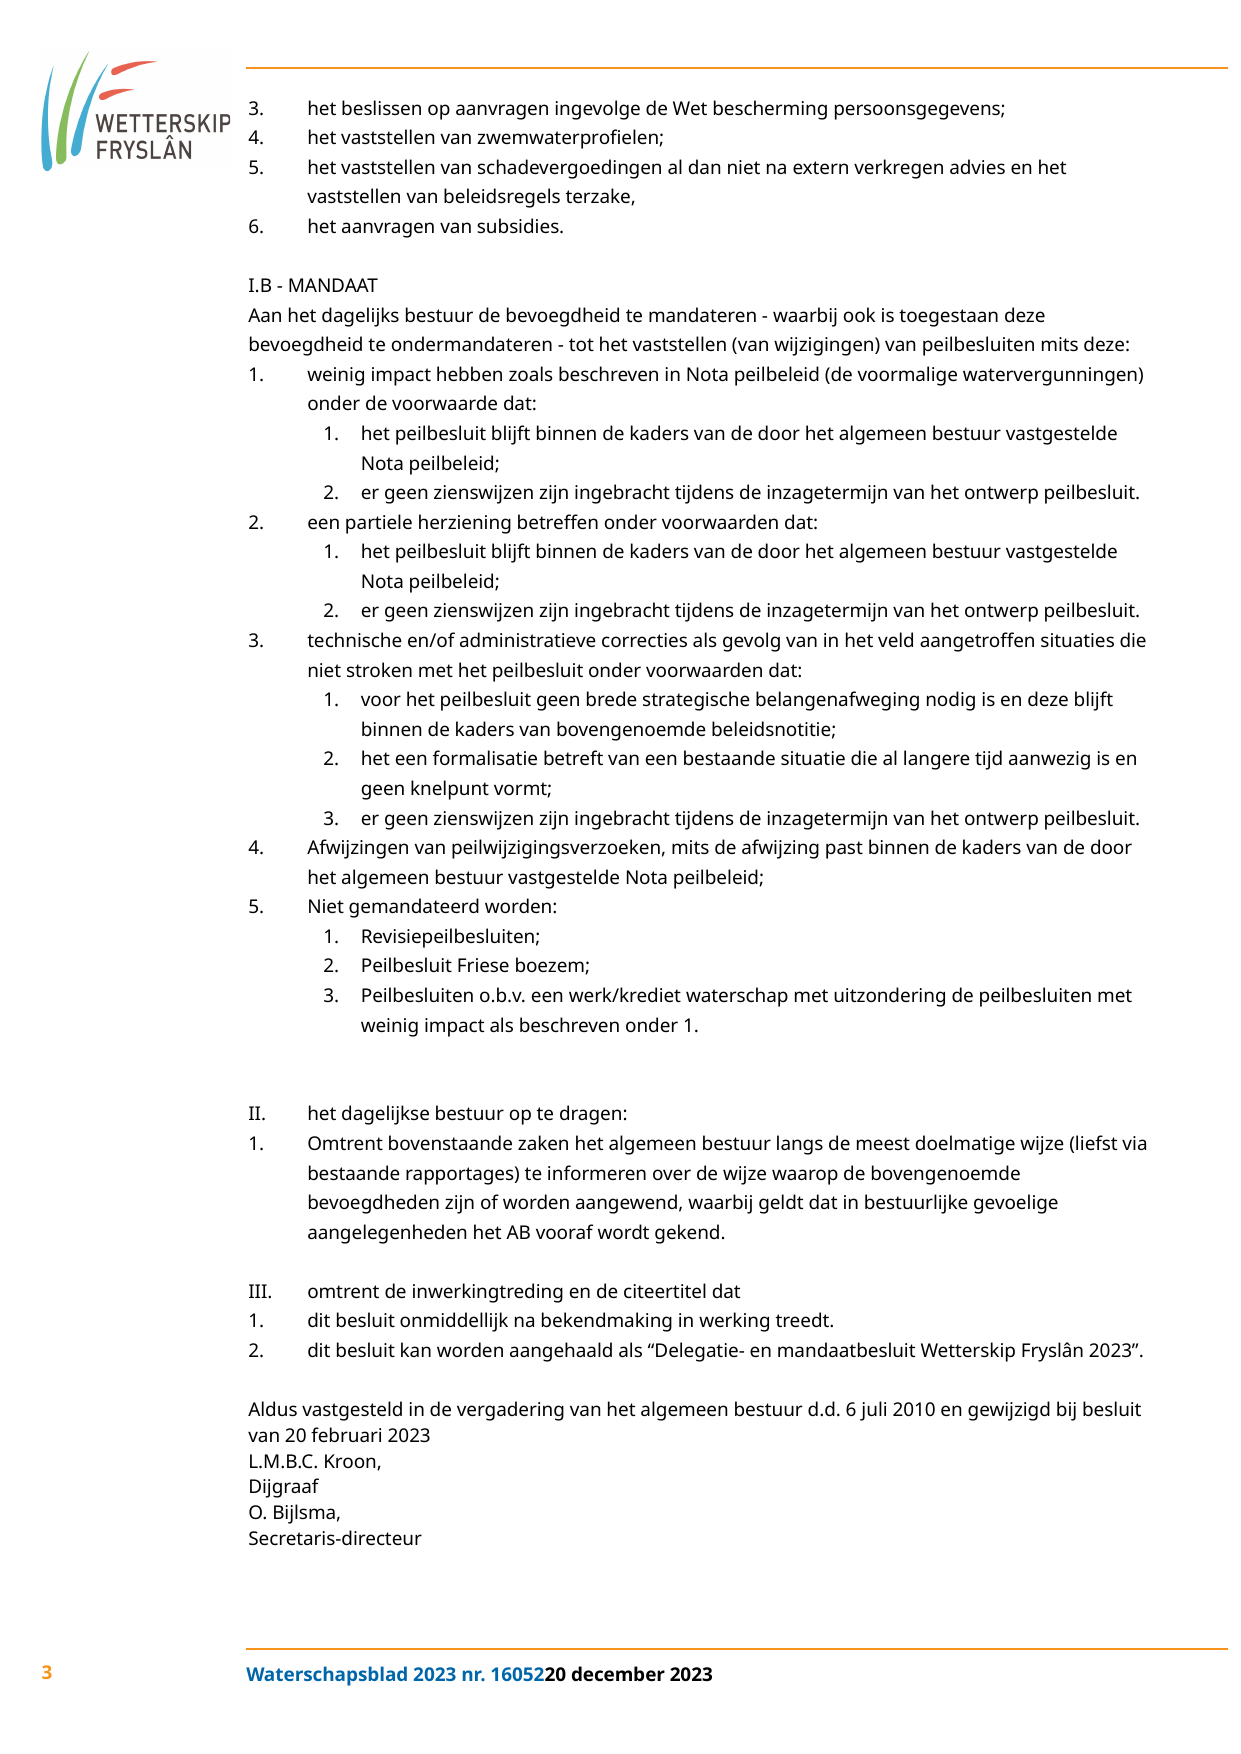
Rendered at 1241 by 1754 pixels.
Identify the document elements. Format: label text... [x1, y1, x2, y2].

list Afwijzingen van peilwijzigingsverzoeken, mits de afwijzing past binnen de kaders van de door het algemeen bestuur vastgestelde Nota peilbeleid; [248, 834, 1152, 890]
list er geen zienswijzen zijn ingebracht tijdens de inzagetermijn van het ontwerp peilbesluit. [323, 479, 1152, 505]
list voor het peilbesluit geen brede strategische belangenafweging nodig is en deze blijft binnen de kaders van bovengenoemde beleidsnotitie; [323, 686, 1152, 742]
list het een formalisatie betreft van een bestaande situatie die al langere tijd aanwezig is en geen knelpunt vormt; [323, 746, 1152, 801]
list er geen zienswijzen zijn ingebracht tijdens de inzagetermijn van het ontwerp peilbesluit. [323, 598, 1152, 623]
list het beslissen op aanvragen ingevolge de Wet bescherming persoonsgegevens; [248, 95, 1152, 121]
list er geen zienswijzen zijn ingebracht tijdens de inzagetermijn van het ontwerp peilbesluit. [323, 805, 1152, 831]
list een partiele herziening betreffen onder voorwaarden dat: [248, 509, 1152, 535]
text L.M.B.C. Kroon, [248, 1448, 1152, 1474]
list het vaststellen van schadevergoedingen al dan niet na extern verkregen advies en het vaststellen van beleidsregels terzake, [248, 154, 1152, 209]
text Aldus vastgesteld in de vergadering van het algemeen bestuur d.d. 6 juli 2010 en gewijzigd bij besluit van 20 februari 2023 [248, 1396, 1152, 1448]
list Peilbesluit Friese boezem; [323, 953, 1152, 978]
list omtrent de inwerkingtreding en de citeertitel dat [248, 1278, 1152, 1304]
text O. Bijlsma, [248, 1499, 1152, 1525]
text Aan het dagelijks bestuur de bevoegdheid te mandateren - waarbij ook is toegestaan deze bevoegdheid te ondermandateren - tot het vaststellen (van wijzigingen) van peilbesluiten mits deze: [248, 302, 1152, 357]
text Dijgraaf [248, 1474, 1152, 1499]
list Omtrent bovenstaande zaken het algemeen bestuur langs de meest doelmatige wijze (liefst via bestaande rapportages) te informeren over de wijze waarop de bovengenoemde bevoegdheden zijn of worden aangewend, waarbij geldt dat in bestuurlijke gevoelige aangelegenheden het AB vooraf wordt gekend. [248, 1130, 1152, 1245]
text I.B - MANDAAT [248, 272, 1152, 298]
list het peilbesluit blijft binnen de kaders van de door het algemeen bestuur vastgestelde Nota peilbeleid; [323, 538, 1152, 594]
list het dagelijkse bestuur op te dragen: [248, 1101, 1152, 1126]
picture [41, 47, 231, 172]
list het aanvragen van subsidies. [248, 213, 1152, 239]
list dit besluit kan worden aangehaald als “Delegatie- en mandaatbesluit Wetterskip Fryslân 2023”. [248, 1337, 1152, 1363]
list Revisiepeilbesluiten; [323, 923, 1152, 949]
list het vaststellen van zwemwaterprofielen; [248, 124, 1152, 150]
list technische en/of administratieve correcties als gevolg van in het veld aangetroffen situaties die niet stroken met het peilbesluit onder voorwaarden dat: [248, 627, 1152, 683]
text Secretaris-directeur [248, 1525, 1152, 1551]
list Peilbesluiten o.b.v. een werk/krediet waterschap met uitzondering de peilbesluiten met weinig impact als beschreven onder 1. [323, 982, 1152, 1038]
list het peilbesluit blijft binnen de kaders van de door het algemeen bestuur vastgestelde Nota peilbeleid; [323, 420, 1152, 476]
list dit besluit onmiddellijk na bekendmaking in werking treedt. [248, 1308, 1152, 1333]
list Niet gemandateerd worden: [248, 893, 1152, 919]
list weinig impact hebben zoals beschreven in Nota peilbeleid (de voormalige watervergunningen) onder de voorwaarde dat: [248, 361, 1152, 416]
